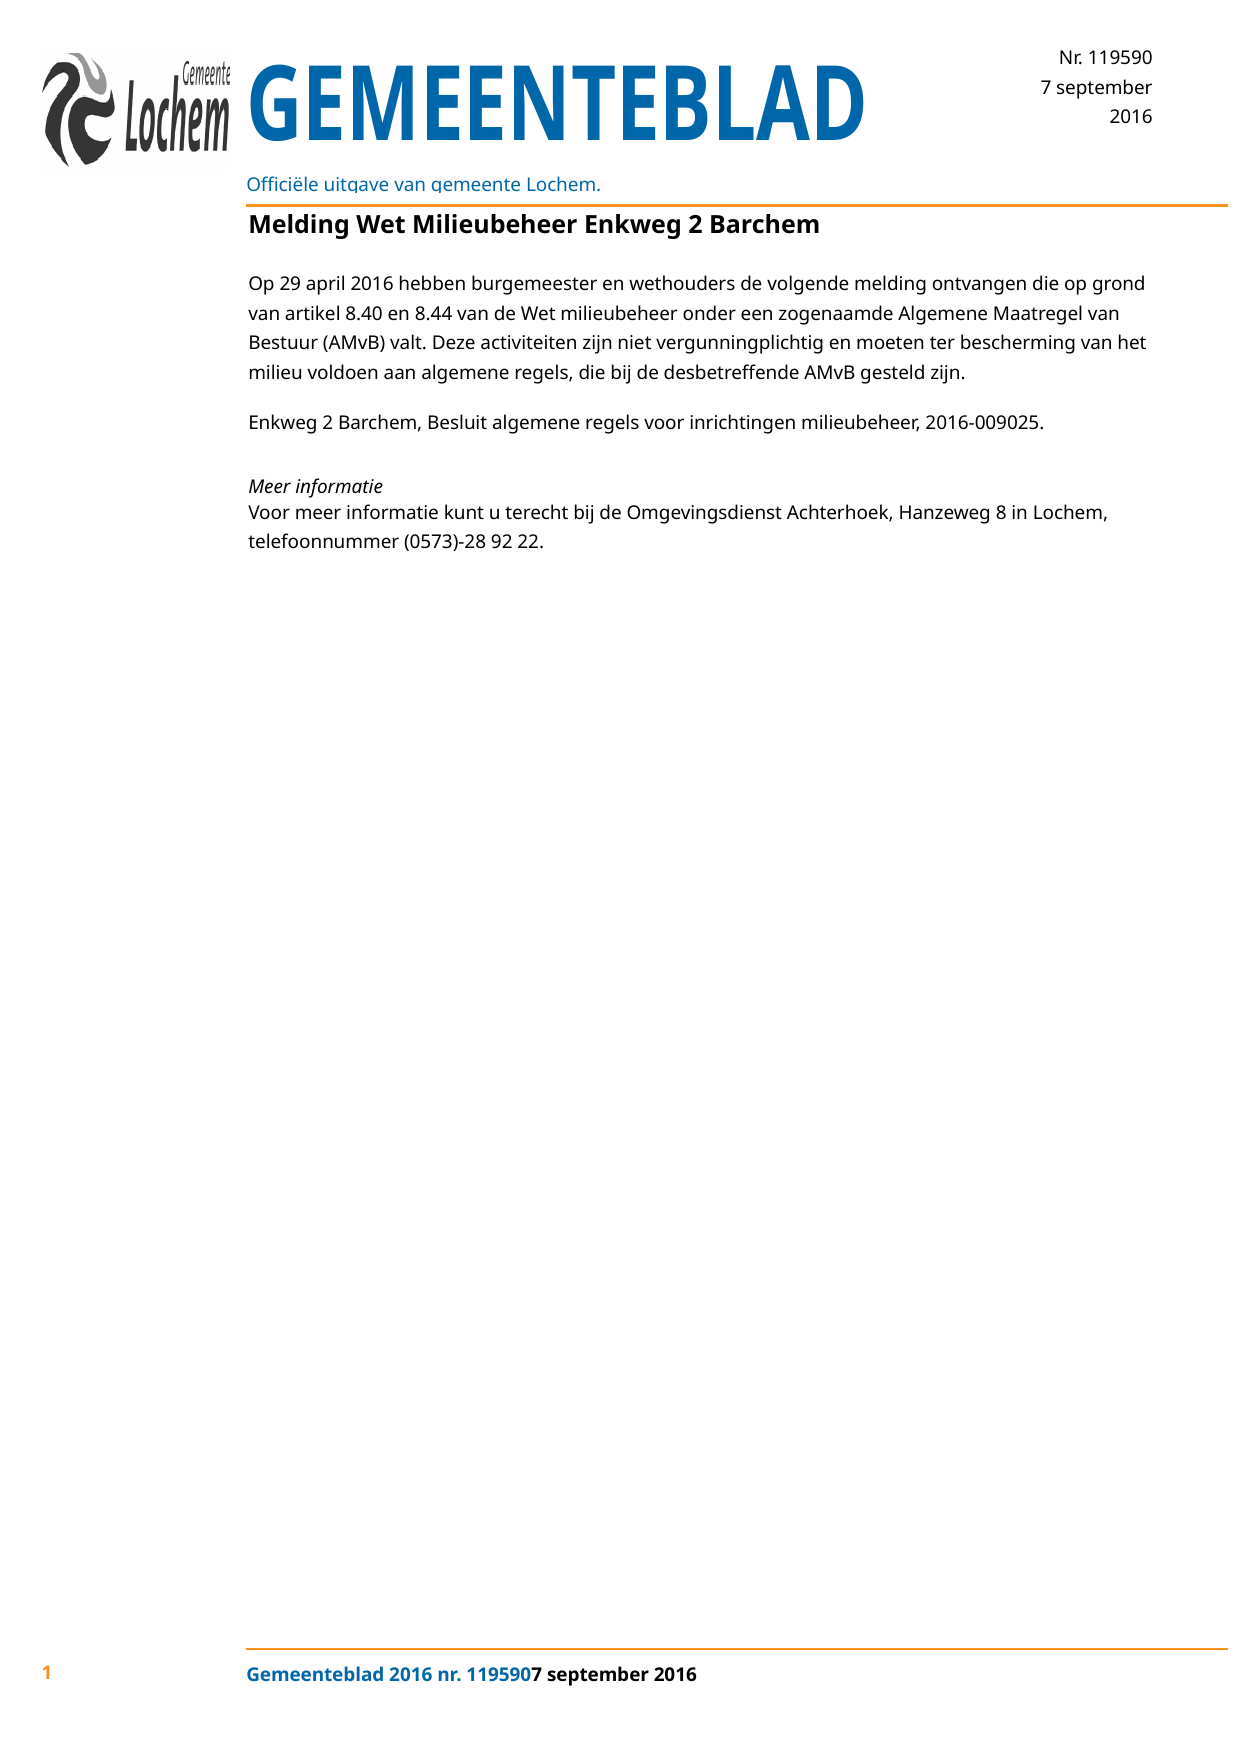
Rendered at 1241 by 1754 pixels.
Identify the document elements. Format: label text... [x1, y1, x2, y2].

text Voor meer informatie kunt u terecht bij de Omgevingsdienst Achterhoek, Hanzeweg 8 in Lochem, telefoonnummer (0573)-28 92 22. [248, 499, 1152, 554]
picture [41, 47, 231, 172]
text Op 29 april 2016 hebben burgemeester en wethouders de volgende melding ontvangen die op grond van artikel 8.40 en 8.44 van de Wet milieubeheer onder een zogenaamde Algemene Maatregel van Bestuur (AMvB) valt. Deze activiteiten zijn niet vergunningplichtig en moeten ter bescherming van het milieu voldoen aan algemene regels, die bij de desbetreffende AMvB gesteld zijn. [248, 270, 1152, 385]
text Enkweg 2 Barchem, Besluit algemene regels voor inrichtingen milieubeheer, 2016-009025. [248, 409, 1152, 435]
text Meer informatie [248, 473, 1152, 499]
text Melding Wet Milieubeheer Enkweg 2 Barchem [248, 207, 1152, 241]
